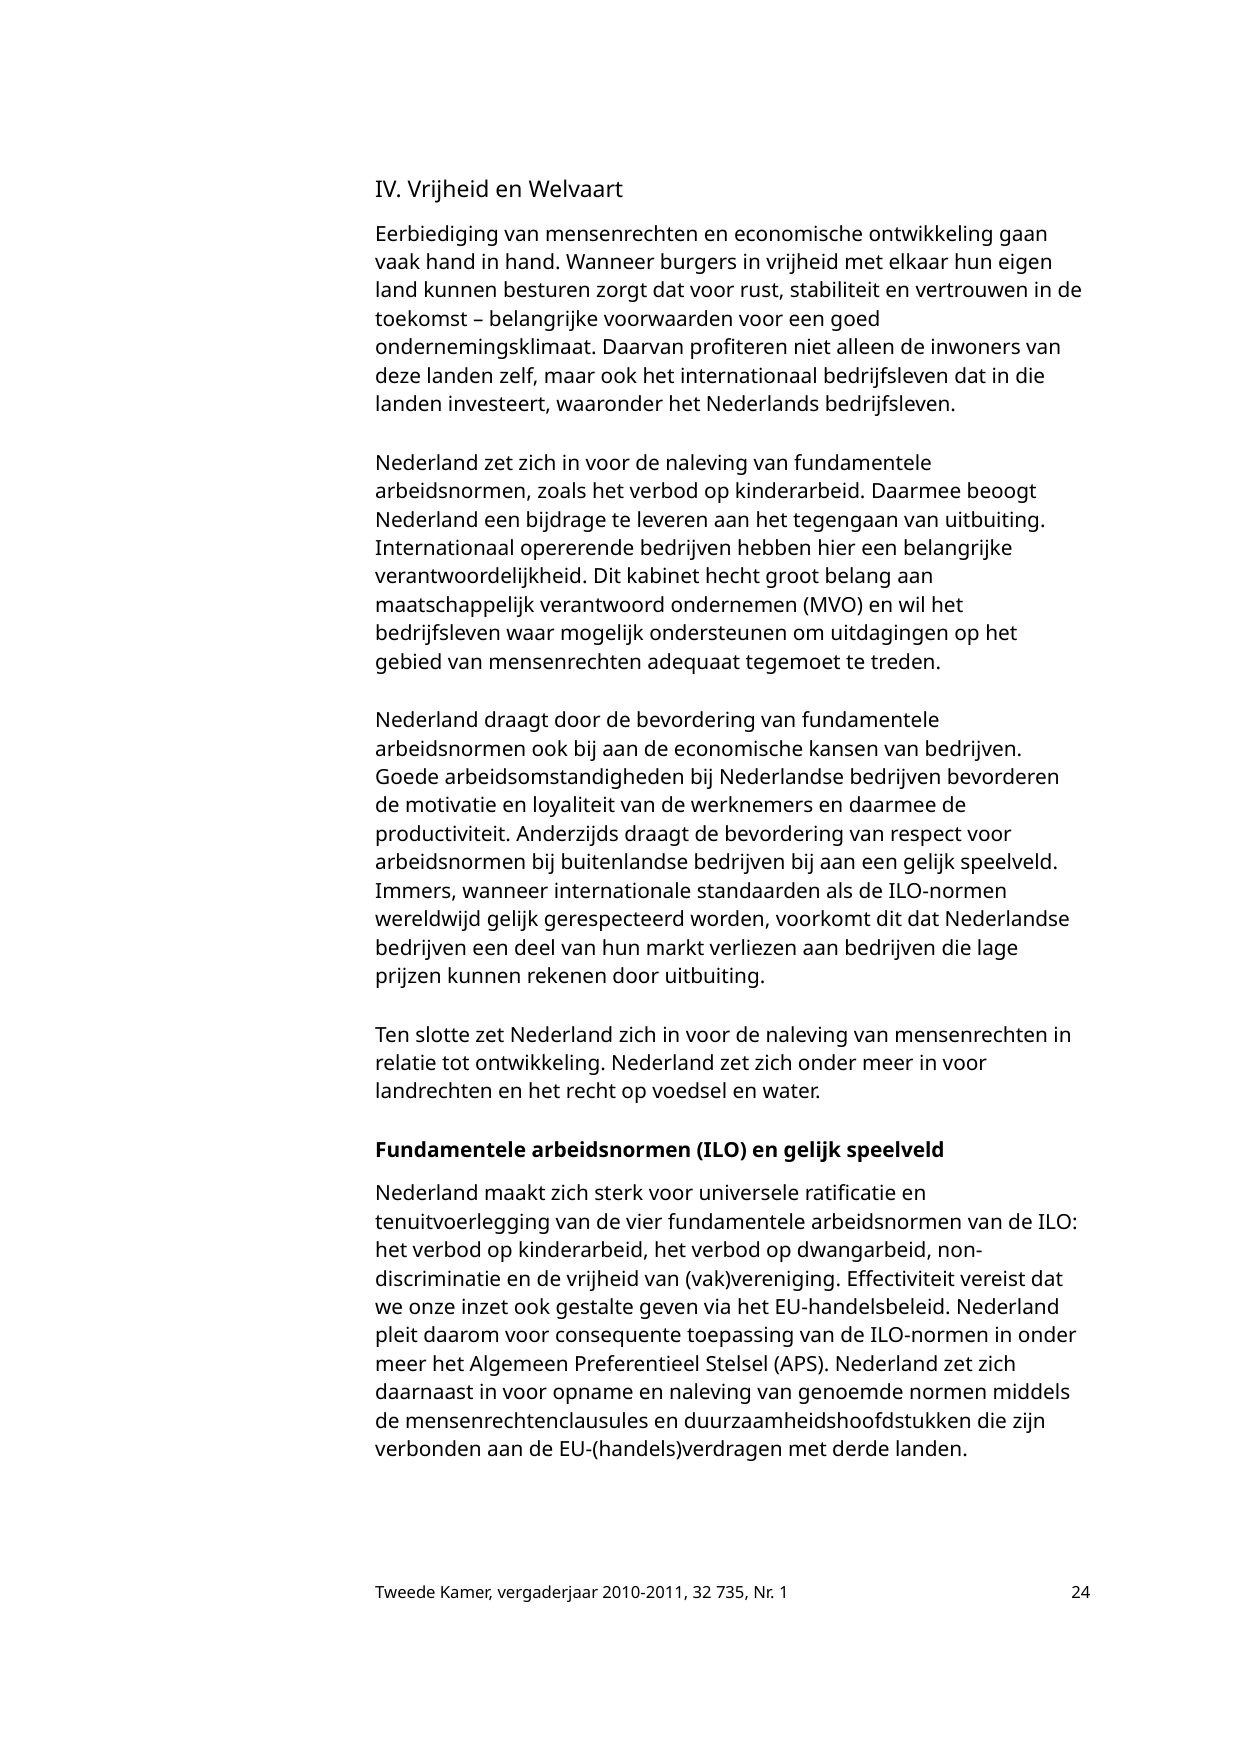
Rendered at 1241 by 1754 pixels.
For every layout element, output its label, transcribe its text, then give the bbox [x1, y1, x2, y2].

text Nederland maakt zich sterk voor universele ratificatie en tenuitvoerlegging van de vier fundamentele arbeidsnormen van de ILO: het verbod op kinderarbeid, het verbod op dwangarbeid, non-discriminatie en de vrijheid van (vak)vereniging. Effectiviteit vereist dat we onze inzet ook gestalte geven via het EU-handelsbeleid. Nederland pleit daarom voor consequente toepassing van de ILO-normen in onder meer het Algemeen Preferentieel Stelsel (APS). Nederland zet zich daarnaast in voor opname en naleving van genoemde normen middels de mensenrechtenclausules en duurzaamheidshoofdstukken die zijn verbonden aan de EU-(handels)verdragen met derde landen. [375, 1178, 1090, 1463]
text Fundamentele arbeidsnormen (ILO) en gelijk speelveld [375, 1135, 1090, 1163]
text Nederland zet zich in voor de naleving van fundamentele arbeidsnormen, zoals het verbod op kinderarbeid. Daarmee beoogt Nederland een bijdrage te leveren aan het tegengaan van uitbuiting. Internationaal opererende bedrijven hebben hier een belangrijke verantwoordelijkheid. Dit kabinet hecht groot belang aan maatschappelijk verantwoord ondernemen (MVO) en wil het bedrijfsleven waar mogelijk ondersteunen om uitdagingen op het gebied van mensenrechten adequaat tegemoet te treden. [375, 448, 1090, 675]
text Nederland draagt door de bevordering van fundamentele arbeidsnormen ook bij aan de economische kansen van bedrijven. Goede arbeidsomstandigheden bij Nederlandse bedrijven bevorderen de motivatie en loyaliteit van de werknemers en daarmee de productiviteit. Anderzijds draagt de bevordering van respect voor arbeidsnormen bij buitenlandse bedrijven bij aan een gelijk speelveld. Immers, wanneer internationale standaarden als de ILO-normen wereldwijd gelijk gerespecteerd worden, voorkomt dit dat Nederlandse bedrijven een deel van hun markt verliezen aan bedrijven die lage prijzen kunnen rekenen door uitbuiting. [375, 705, 1090, 990]
text Eerbiediging van mensenrechten en economische ontwikkeling gaan vaak hand in hand. Wanneer burgers in vrijheid met elkaar hun eigen land kunnen besturen zorgt dat voor rust, stabiliteit en vertrouwen in de toekomst – belangrijke voorwaarden voor een goed ondernemingsklimaat. Daarvan profiteren niet alleen de inwoners van deze landen zelf, maar ook het internationaal bedrijfsleven dat in die landen investeert, waaronder het Nederlands bedrijfsleven. [375, 219, 1090, 418]
text Ten slotte zet Nederland zich in voor de naleving van mensenrechten in relatie tot ontwikkeling. Nederland zet zich onder meer in voor landrechten en het recht op voedsel en water. [375, 1020, 1090, 1105]
subtitle IV. Vrijheid en Welvaart [375, 172, 1090, 204]
